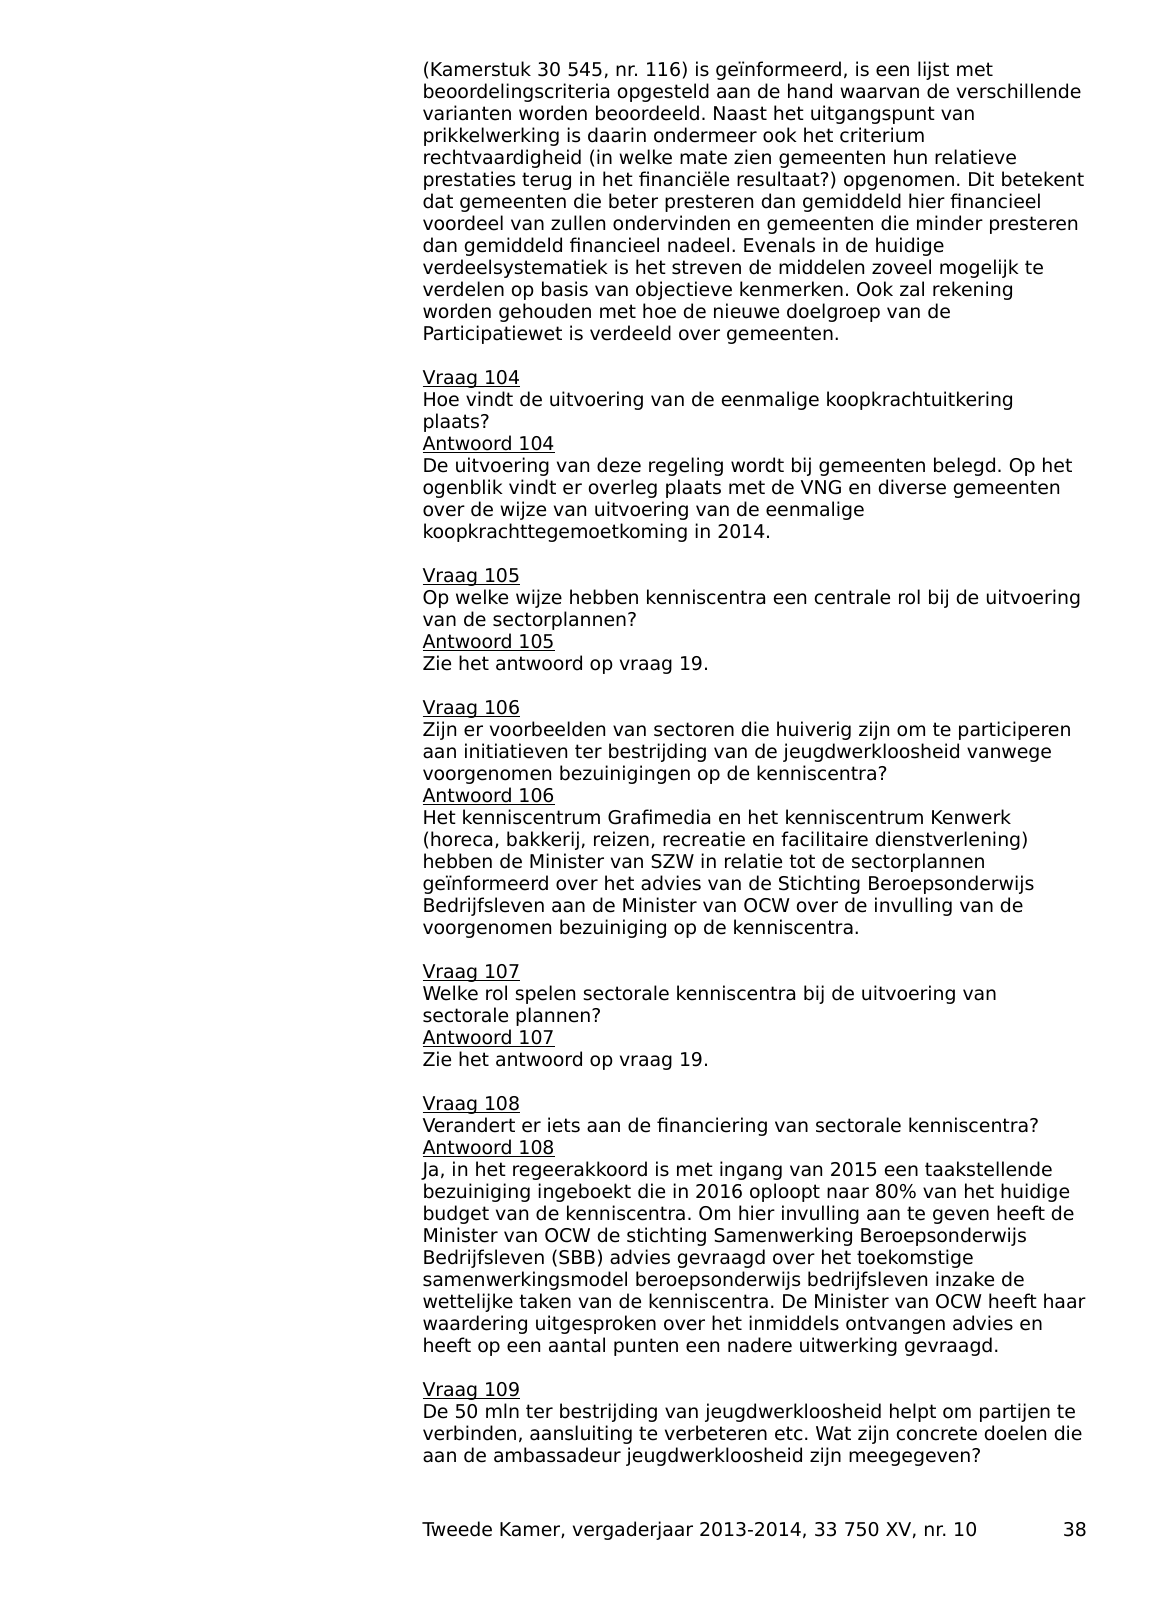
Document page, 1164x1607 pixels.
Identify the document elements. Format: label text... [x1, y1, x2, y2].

text (Kamerstuk 30 545, nr. 116) is geïnformeerd, is een lijst met beoordelingscriteria opgesteld aan de hand waarvan de verschillende varianten worden beoordeeld. Naast het uitgangspunt van prikkelwerking is daarin ondermeer ook het criterium rechtvaardigheid (in welke mate zien gemeenten hun relatieve prestaties terug in het financiële resultaat?) opgenomen. Dit betekent dat gemeenten die beter presteren dan gemiddeld hier financieel voordeel van zullen ondervinden en gemeenten die minder presteren dan gemiddeld financieel nadeel. Evenals in de huidige verdeelsystematiek is het streven de middelen zoveel mogelijk te verdelen op basis van objectieve kenmerken. Ook zal rekening worden gehouden met hoe de nieuwe doelgroep van de Participatiewet is verdeeld over gemeenten. [422, 59, 1087, 345]
text Antwoord 107 [422, 1027, 1087, 1049]
text Vraag 108 [422, 1093, 1087, 1115]
text De 50 mln ter bestrijding van jeugdwerkloosheid helpt om partijen te verbinden, aansluiting te verbeteren etc. Wat zijn concrete doelen die aan de ambassadeur jeugdwerkloosheid zijn meegegeven? [422, 1401, 1087, 1467]
text Welke rol spelen sectorale kenniscentra bij de uitvoering van sectorale plannen? [422, 983, 1087, 1027]
text Vraag 109 [422, 1379, 1087, 1401]
text Antwoord 106 [422, 785, 1087, 807]
text Vraag 107 [422, 961, 1087, 983]
text Hoe vindt de uitvoering van de eenmalige koopkrachtuitkering plaats? [422, 389, 1087, 433]
text Vraag 106 [422, 697, 1087, 719]
text Zie het antwoord op vraag 19. [422, 1049, 1087, 1071]
text Het kenniscentrum Grafimedia en het kenniscentrum Kenwerk (horeca, bakkerij, reizen, recreatie en facilitaire dienstverlening) hebben de Minister van SZW in relatie tot de sectorplannen geïnformeerd over het advies van de Stichting Beroepsonderwijs Bedrijfsleven aan de Minister van OCW over de invulling van de voorgenomen bezuiniging op de kenniscentra. [422, 807, 1087, 939]
text Op welke wijze hebben kenniscentra een centrale rol bij de uitvoering van de sectorplannen? [422, 587, 1087, 631]
text Zie het antwoord op vraag 19. [422, 653, 1087, 675]
text Vraag 105 [422, 565, 1087, 587]
text Antwoord 108 [422, 1137, 1087, 1159]
text De uitvoering van deze regeling wordt bij gemeenten belegd. Op het ogenblik vindt er overleg plaats met de VNG en diverse gemeenten over de wijze van uitvoering van de eenmalige koopkrachttegemoetkoming in 2014. [422, 455, 1087, 543]
text Antwoord 105 [422, 631, 1087, 653]
text Zijn er voorbeelden van sectoren die huiverig zijn om te participeren aan initiatieven ter bestrijding van de jeugdwerkloosheid vanwege voorgenomen bezuinigingen op de kenniscentra? [422, 719, 1087, 785]
text Ja, in het regeerakkoord is met ingang van 2015 een taakstellende bezuiniging ingeboekt die in 2016 oploopt naar 80% van het huidige budget van de kenniscentra. Om hier invulling aan te geven heeft de Minister van OCW de stichting Samenwerking Beroepsonderwijs Bedrijfsleven (SBB) advies gevraagd over het toekomstige samenwerkingsmodel beroepsonderwijs bedrijfsleven inzake de wettelijke taken van de kenniscentra. De Minister van OCW heeft haar waardering uitgesproken over het inmiddels ontvangen advies en heeft op een aantal punten een nadere uitwerking gevraagd. [422, 1159, 1087, 1357]
text Antwoord 104 [422, 433, 1087, 455]
text Verandert er iets aan de financiering van sectorale kenniscentra? [422, 1115, 1087, 1137]
text Vraag 104 [422, 367, 1087, 389]
